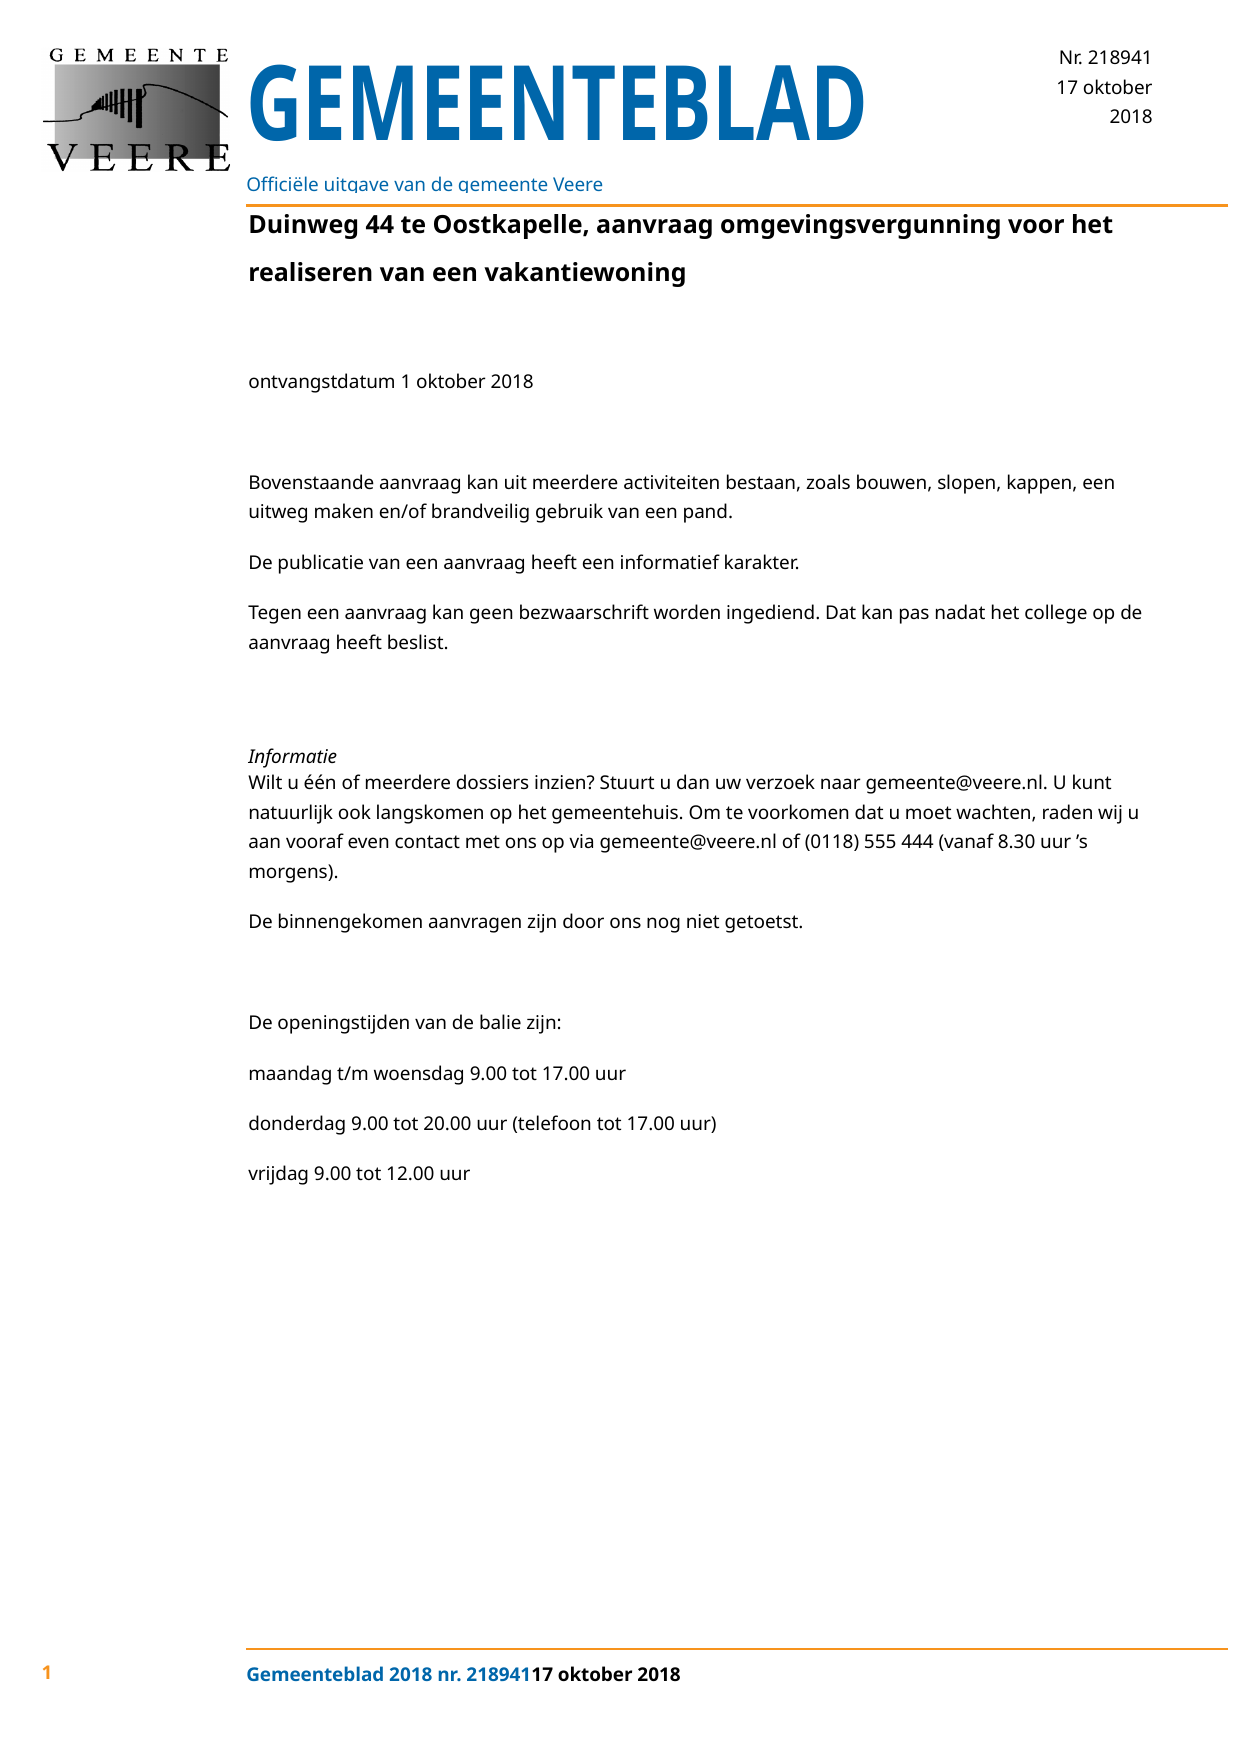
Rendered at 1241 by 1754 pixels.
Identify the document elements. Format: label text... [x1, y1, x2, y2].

picture [41, 47, 231, 172]
text Tegen een aanvraag kan geen bezwaarschrift worden ingediend. Dat kan pas nadat het college op de aanvraag heeft beslist. [248, 599, 1152, 655]
text Duinweg 44 te Oostkapelle, aanvraag omgevingsvergunning voor het realiseren van een vakantiewoning [248, 207, 1152, 288]
text Informatie [248, 743, 1152, 769]
text maandag t/m woensdag 9.00 tot 17.00 uur [248, 1060, 1152, 1085]
text De openingstijden van de balie zijn: [248, 1009, 1152, 1035]
text Bovenstaande aanvraag kan uit meerdere activiteiten bestaan, zoals bouwen, slopen, kappen, een uitweg maken en/of brandveilig gebruik van een pand. [248, 469, 1152, 524]
text vrijdag 9.00 tot 12.00 uur [248, 1161, 1152, 1186]
text Wilt u één of meerdere dossiers inzien? Stuurt u dan uw verzoek naar gemeente@veere.nl. U kunt natuurlijk ook langskomen op het gemeentehuis. Om te voorkomen dat u moet wachten, raden wij u aan vooraf even contact met ons op via gemeente@veere.nl of (0118) 555 444 (vanaf 8.30 uur ’s morgens). [248, 769, 1152, 884]
text De publicatie van een aanvraag heeft een informatief karakter. [248, 549, 1152, 575]
text donderdag 9.00 tot 20.00 uur (telefoon tot 17.00 uur) [248, 1110, 1152, 1136]
text ontvangstdatum 1 oktober 2018 [248, 368, 1152, 394]
text De binnengekomen aanvragen zijn door ons nog niet getoetst. [248, 908, 1152, 934]
